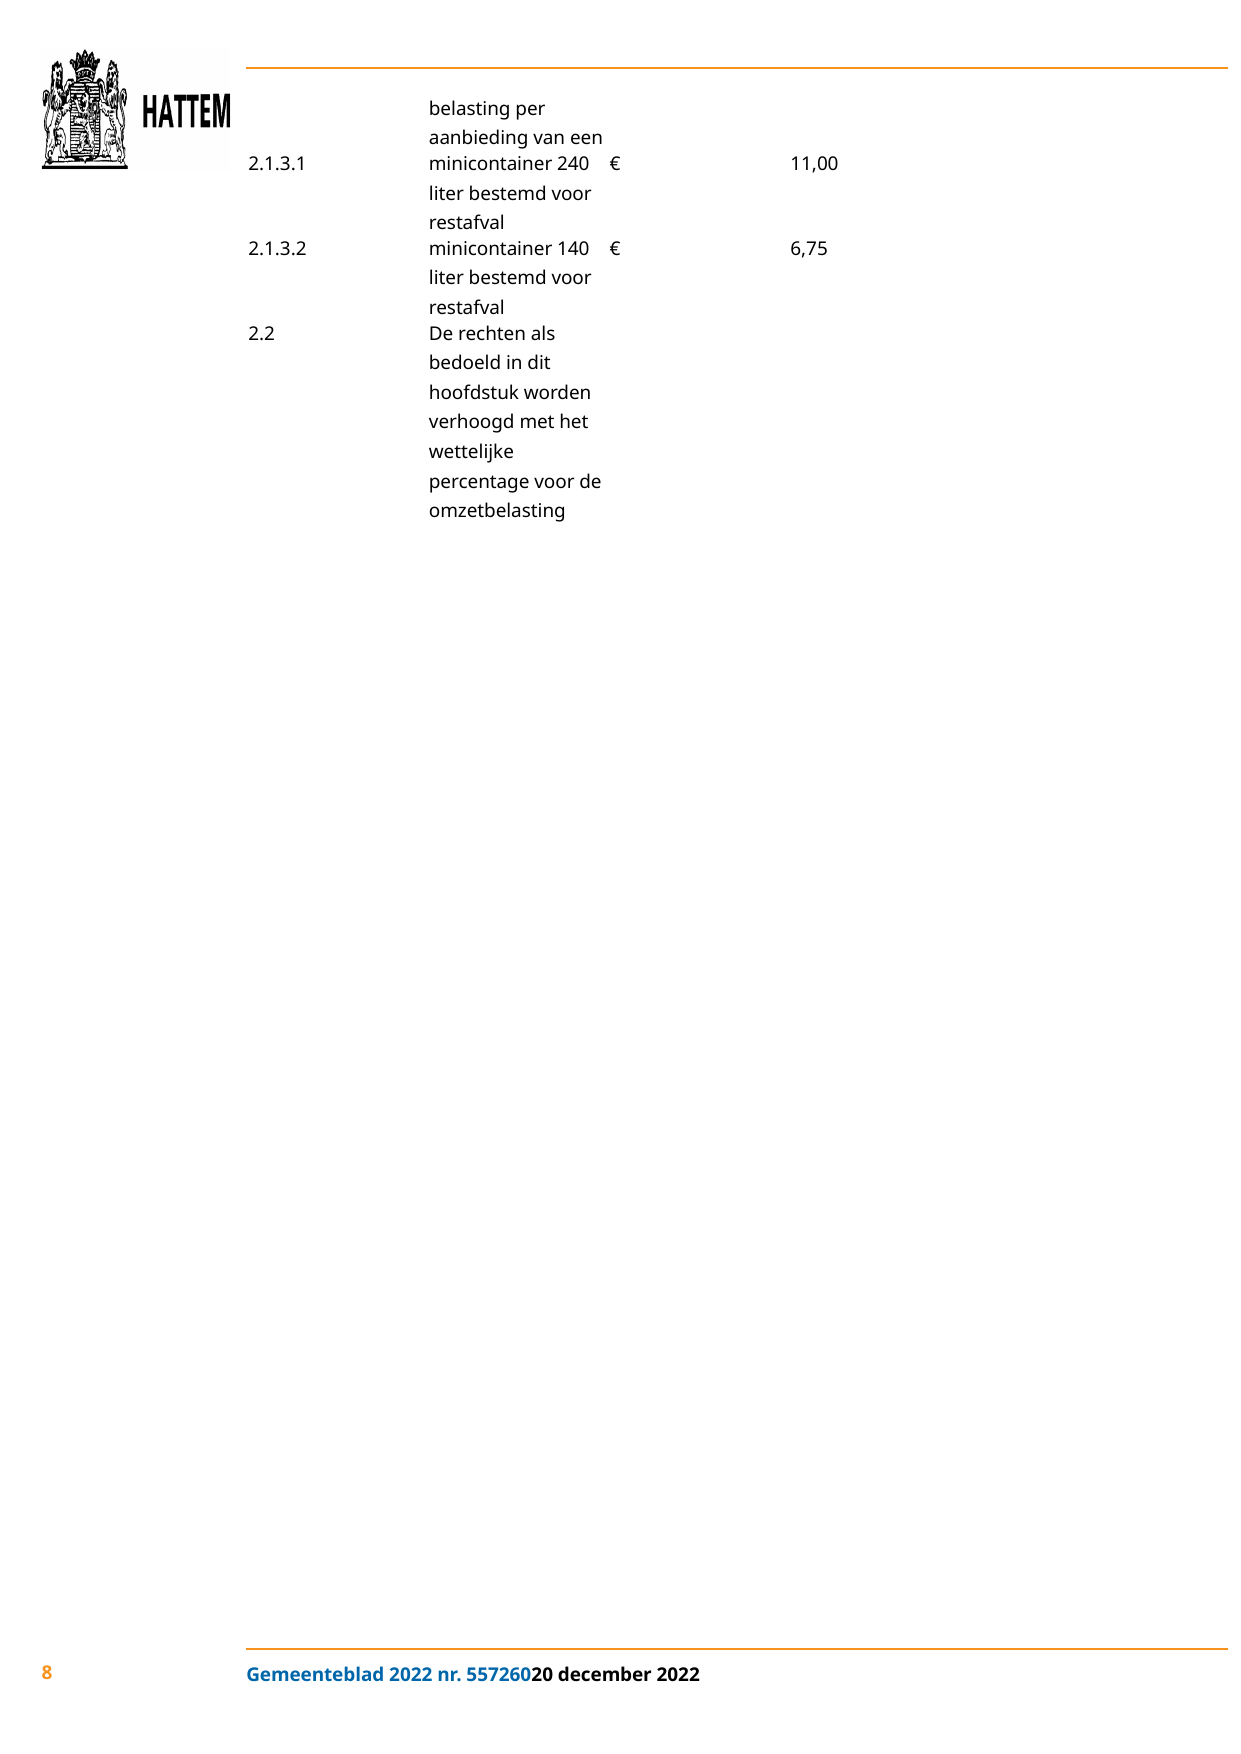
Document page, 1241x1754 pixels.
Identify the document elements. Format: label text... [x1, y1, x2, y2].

table_cell De rechten als bedoeld in dit hoofdstuk worden verhoogd met het wettelijke percentage voor de omzetbelasting [429, 320, 609, 523]
table_cell minicontainer 140 liter bestemd voor restafval [429, 235, 609, 320]
table_cell belasting per aanbieding van een [429, 95, 609, 150]
picture [41, 47, 231, 172]
table_cell 2.2 [248, 320, 429, 523]
table_cell [609, 95, 790, 150]
table_cell [790, 95, 1152, 150]
table_cell 11,00 [790, 150, 1152, 235]
table_cell 2.1.3.1 [248, 150, 429, 235]
table_cell [248, 95, 429, 150]
table_cell minicontainer 240 liter bestemd voor restafval [429, 150, 609, 235]
table_cell € [609, 235, 790, 320]
table_cell € [609, 150, 790, 235]
table_cell [790, 320, 1152, 523]
table_cell [609, 320, 790, 523]
table_cell 2.1.3.2 [248, 235, 429, 320]
table_cell 6,75 [790, 235, 1152, 320]
